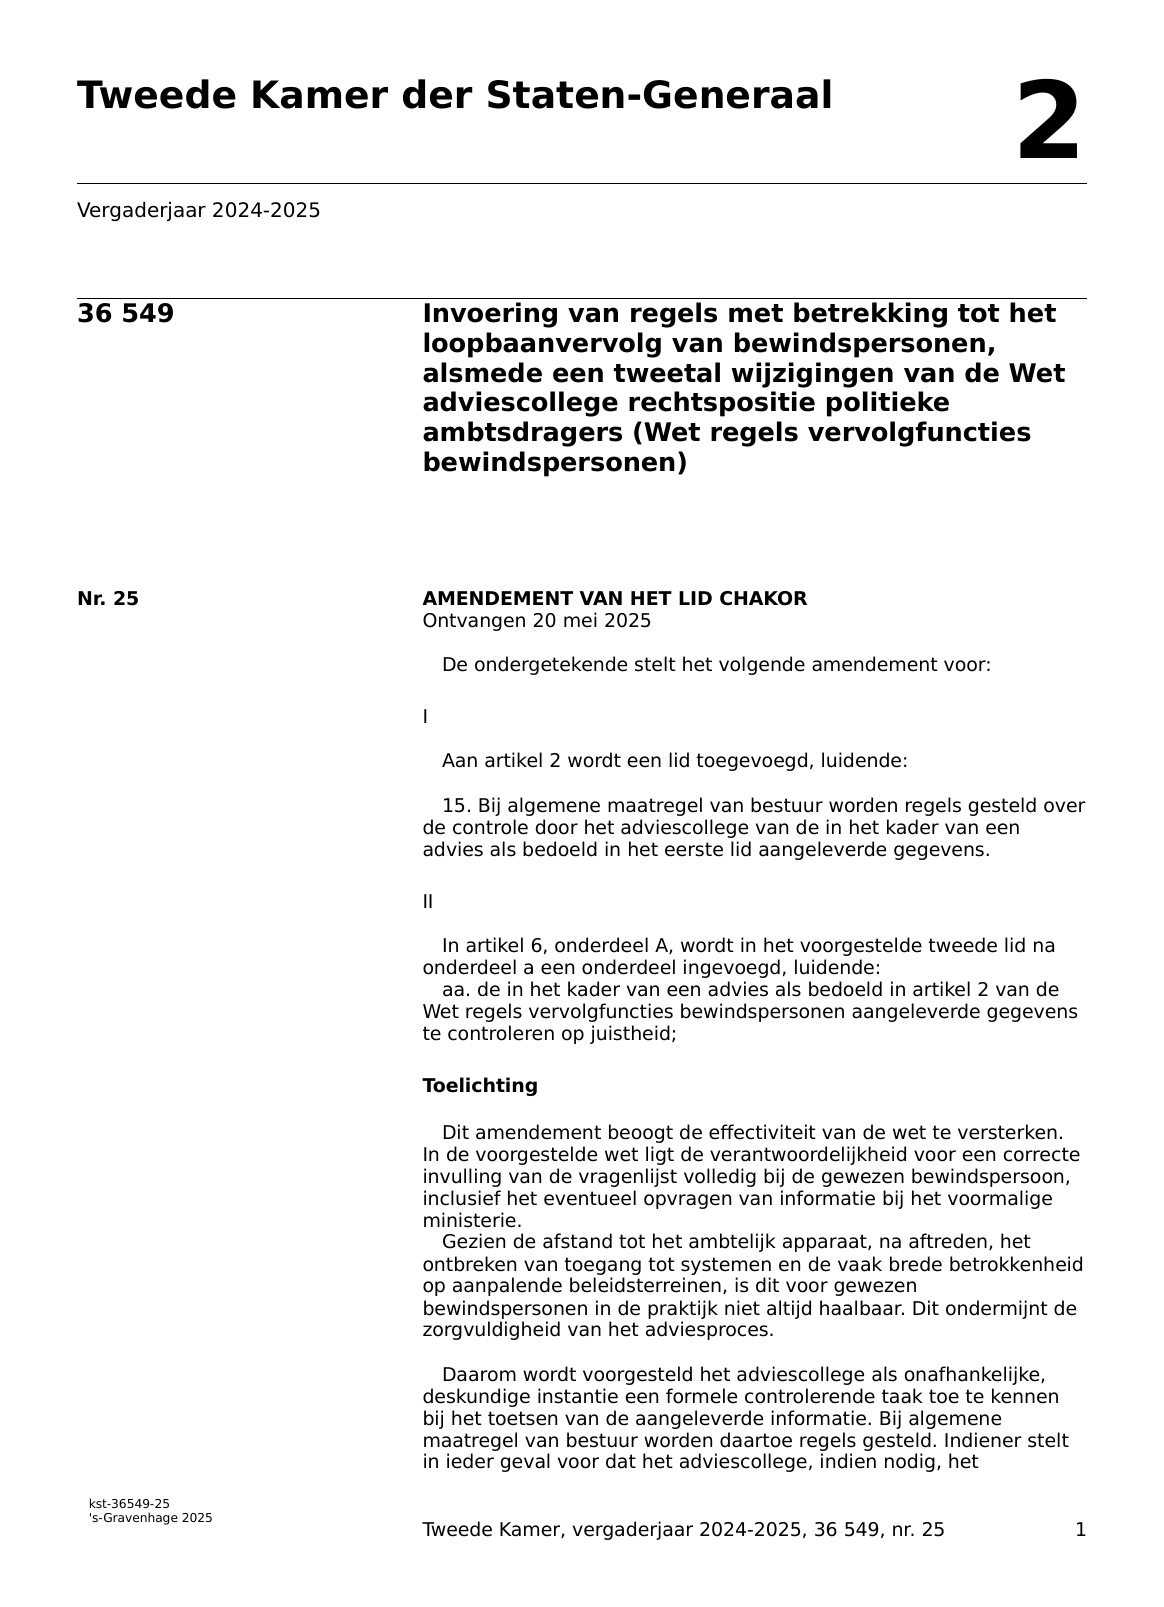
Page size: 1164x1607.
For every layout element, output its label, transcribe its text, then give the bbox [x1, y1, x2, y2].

text aa. de in het kader van een advies als bedoeld in artikel 2 van de Wet regels vervolgfuncties bewindspersonen aangeleverde gegevens te controleren op juistheid; [422, 979, 1087, 1044]
text 15. Bij algemene maatregel van bestuur worden regels gesteld over de controle door het adviescollege van de in het kader van een advies als bedoeld in het eerste lid aangeleverde gegevens. [422, 794, 1087, 861]
table_cell Vergaderjaar 2024-2025 [77, 184, 1087, 298]
text Gezien de afstand tot het ambtelijk apparaat, na aftreden, het ontbreken van toegang tot systemen en de vaak brede betrokkenheid op aanpalende beleidsterreinen, is dit voor gewezen bewindspersonen in de praktijk niet altijd haalbaar. Dit ondermijnt de zorgvuldigheid van het adviesproces. [422, 1231, 1087, 1341]
text kst-36549-25 [88, 1497, 323, 1511]
text Ontvangen 20 mei 2025 [422, 610, 1087, 632]
subtitle I [422, 706, 1087, 728]
text 's-Gravenhage 2025 [88, 1511, 323, 1525]
subtitle Toelichting [422, 1074, 1087, 1097]
table_header Tweede Kamer der Staten-Generaal [77, 59, 886, 183]
text Dit amendement beoogt de effectiviteit van de wet te versterken. In de voorgestelde wet ligt de verantwoordelijkheid voor een correcte invulling van de vragenlijst volledig bij de gewezen bewindspersoon, inclusief het eventueel opvragen van informatie bij het voormalige ministerie. [422, 1122, 1087, 1231]
text In artikel 6, onderdeel A, wordt in het voorgestelde tweede lid na onderdeel a een onderdeel ingevoegd, luidende: [422, 935, 1087, 979]
subtitle 36 549 Invoering van regels met betrekking tot het loopbaanvervolg van bewindspersonen, alsmede een tweetal wijzigingen van de Wet adviescollege rechtspositie politieke ambtsdragers (Wet regels vervolgfuncties bewindspersonen) [77, 299, 1087, 477]
text Daarom wordt voorgesteld het adviescollege als onafhankelijke, deskundige instantie een formele controlerende taak toe te kennen bij het toetsen van de aangeleverde informatie. Bij algemene maatregel van bestuur worden daartoe regels gesteld. Indiener stelt in ieder geval voor dat het adviescollege, indien nodig, het [422, 1363, 1087, 1473]
subtitle Nr. 25 AMENDEMENT VAN HET LID CHAKOR [77, 588, 1087, 610]
subtitle II [422, 891, 1087, 912]
text De ondergetekende stelt het volgende amendement voor: [422, 654, 1087, 676]
table_header 2 [886, 59, 1087, 183]
text Aan artikel 2 wordt een lid toegevoegd, luidende: [422, 750, 1087, 772]
